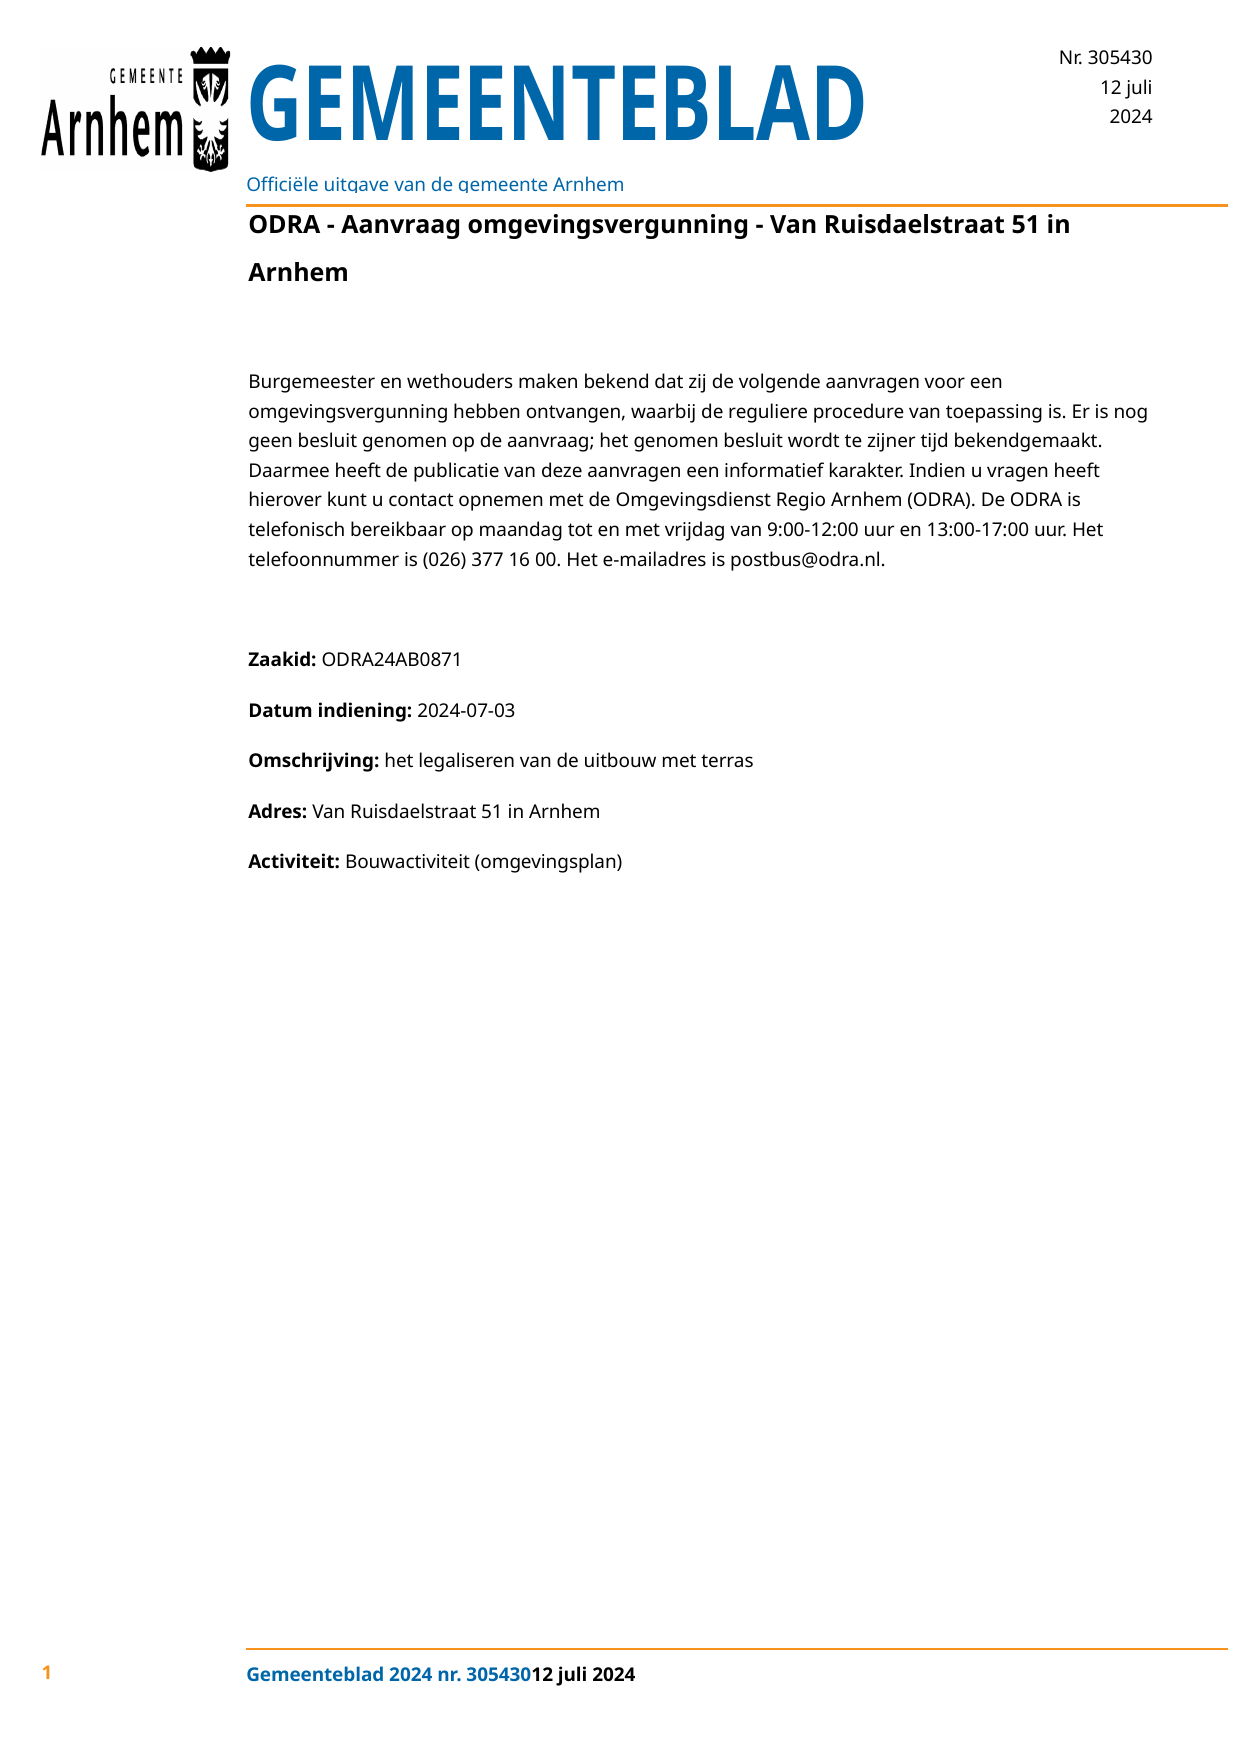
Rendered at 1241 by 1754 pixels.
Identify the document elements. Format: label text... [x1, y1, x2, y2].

text ODRA - Aanvraag omgevingsvergunning - Van Ruisdaelstraat 51 in Arnhem [248, 207, 1152, 288]
text Datum indiening: 2024-07-03 [248, 697, 1152, 723]
text Zaakid: ODRA24AB0871 [248, 647, 1152, 672]
text Adres: Van Ruisdaelstraat 51 in Arnhem [248, 798, 1152, 824]
text Burgemeester en wethouders maken bekend dat zij de volgende aanvragen voor een omgevingsvergunning hebben ontvangen, waarbij de reguliere procedure van toepassing is. Er is nog geen besluit genomen op de aanvraag; het genomen besluit wordt te zijner tijd bekendgemaakt. Daarmee heeft de publicatie van deze aanvragen een informatief karakter. Indien u vragen heeft hierover kunt u contact opnemen met de Omgevingsdienst Regio Arnhem (ODRA). De ODRA is telefonisch bereikbaar op maandag tot en met vrijdag van 9:00-12:00 uur en 13:00-17:00 uur. Het telefoonnummer is (026) 377 16 00. Het e-mailadres is postbus@odra.nl. [248, 368, 1152, 572]
text Omschrijving: het legaliseren van de uitbouw met terras [248, 747, 1152, 773]
picture [41, 47, 231, 172]
text Activiteit: Bouwactiviteit (omgevingsplan) [248, 848, 1152, 874]
